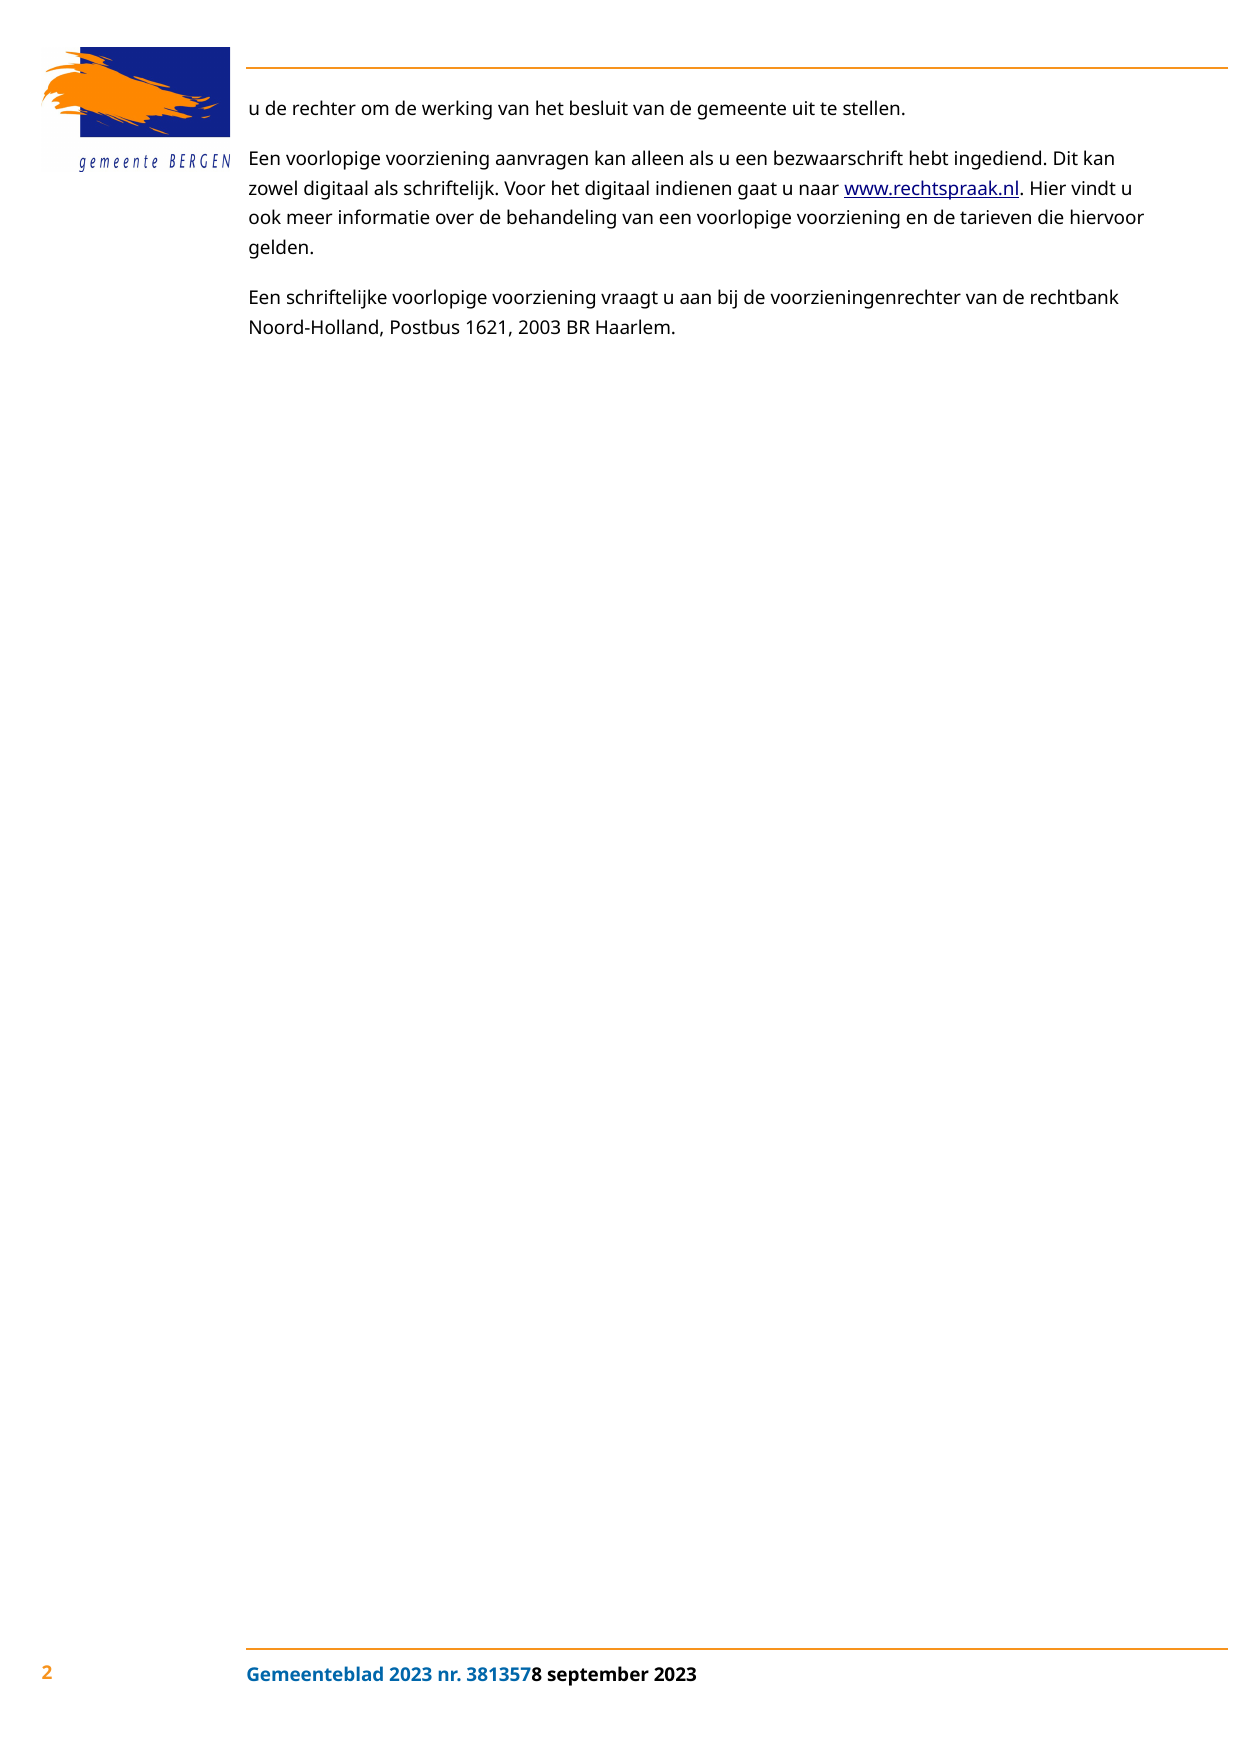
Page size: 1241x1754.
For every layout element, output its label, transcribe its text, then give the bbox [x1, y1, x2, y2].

text u de rechter om de werking van het besluit van de gemeente uit te stellen. [248, 95, 1152, 121]
text Een voorlopige voorziening aanvragen kan alleen als u een bezwaarschrift hebt ingediend. Dit kan zowel digitaal als schriftelijk. Voor het digitaal indienen gaat u naar www.rechtspraak.nl. Hier vindt u ook meer informatie over de behandeling van een voorlopige voorziening en de tarieven die hiervoor gelden. [248, 145, 1152, 260]
picture [41, 47, 231, 172]
text Een schriftelijke voorlopige voorziening vraagt u aan bij de voorzieningenrechter van de rechtbank Noord-Holland, Postbus 1621, 2003 BR Haarlem. [248, 284, 1152, 340]
